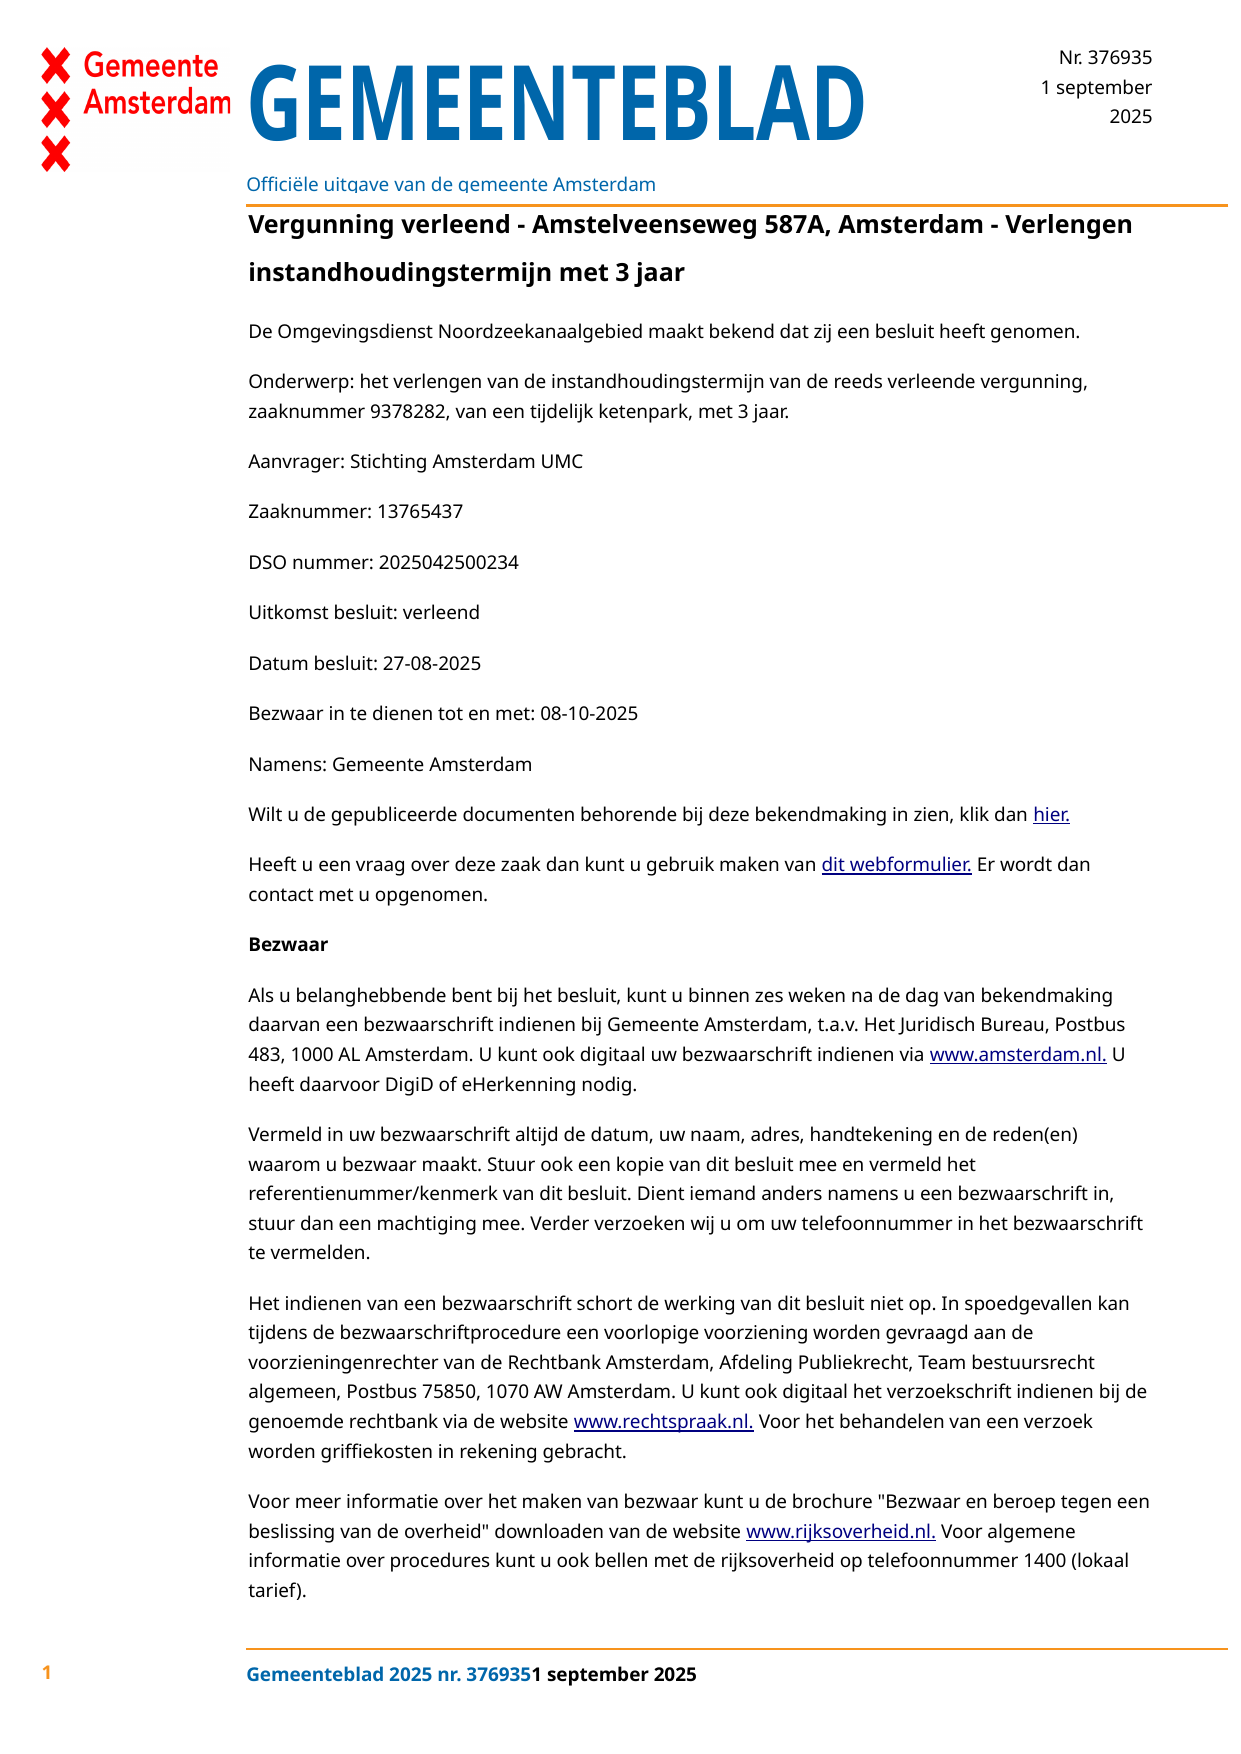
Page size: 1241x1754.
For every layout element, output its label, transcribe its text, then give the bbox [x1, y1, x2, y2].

text Voor meer informatie over het maken van bezwaar kunt u de brochure "Bezwaar en beroep tegen een beslissing van de overheid" downloaden van de website www.rijksoverheid.nl. Voor algemene informatie over procedures kunt u ook bellen met de rijksoverheid op telefoonnummer 1400 (lokaal tarief). [248, 1488, 1152, 1603]
text Als u belanghebbende bent bij het besluit, kunt u binnen zes weken na de dag van bekendmaking daarvan een bezwaarschrift indienen bij Gemeente Amsterdam, t.a.v. Het Juridisch Bureau, Postbus 483, 1000 AL Amsterdam. U kunt ook digitaal uw bezwaarschrift indienen via www.amsterdam.nl. U heeft daarvoor DigiD of eHerkenning nodig. [248, 982, 1152, 1097]
text Datum besluit: 27-08-2025 [248, 650, 1152, 676]
text Uitkomst besluit: verleend [248, 599, 1152, 625]
text Bezwaar [248, 932, 1152, 957]
text Het indienen van een bezwaarschrift schort de werking van dit besluit niet op. In spoedgevallen kan tijdens de bezwaarschriftprocedure een voorlopige voorziening worden gevraagd aan de voorzieningenrechter van de Rechtbank Amsterdam, Afdeling Publiekrecht, Team bestuursrecht algemeen, Postbus 75850, 1070 AW Amsterdam. U kunt ook digitaal het verzoekschrift indienen bij de genoemde rechtbank via de website www.rechtspraak.nl. Voor het behandelen van een verzoek worden griffiekosten in rekening gebracht. [248, 1290, 1152, 1464]
text Namens: Gemeente Amsterdam [248, 751, 1152, 777]
text Vermeld in uw bezwaarschrift altijd de datum, uw naam, adres, handtekening en de reden(en) waarom u bezwaar maakt. Stuur ook een kopie van dit besluit mee en vermeld het referentienummer/kenmerk van dit besluit. Dient iemand anders namens u een bezwaarschrift in, stuur dan een machtiging mee. Verder verzoeken wij u om uw telefoonnummer in het bezwaarschrift te vermelden. [248, 1121, 1152, 1265]
text De Omgevingsdienst Noordzeekanaalgebied maakt bekend dat zij een besluit heeft genomen. [248, 318, 1152, 344]
text Onderwerp: het verlengen van de instandhoudingstermijn van de reeds verleende vergunning, zaaknummer 9378282, van een tijdelijk ketenpark, met 3 jaar. [248, 368, 1152, 424]
picture [41, 47, 231, 172]
text Heeft u een vraag over deze zaak dan kunt u gebruik maken van dit webformulier. Er wordt dan contact met u opgenomen. [248, 852, 1152, 907]
text Bezwaar in te dienen tot en met: 08-10-2025 [248, 700, 1152, 726]
text DSO nummer: 2025042500234 [248, 549, 1152, 575]
text Aanvrager: Stichting Amsterdam UMC [248, 448, 1152, 474]
text Wilt u de gepubliceerde documenten behorende bij deze bekendmaking in zien, klik dan hier. [248, 801, 1152, 827]
text Zaaknummer: 13765437 [248, 499, 1152, 524]
text Vergunning verleend - Amstelveenseweg 587A, Amsterdam - Verlengen instandhoudingstermijn met 3 jaar [248, 207, 1152, 288]
